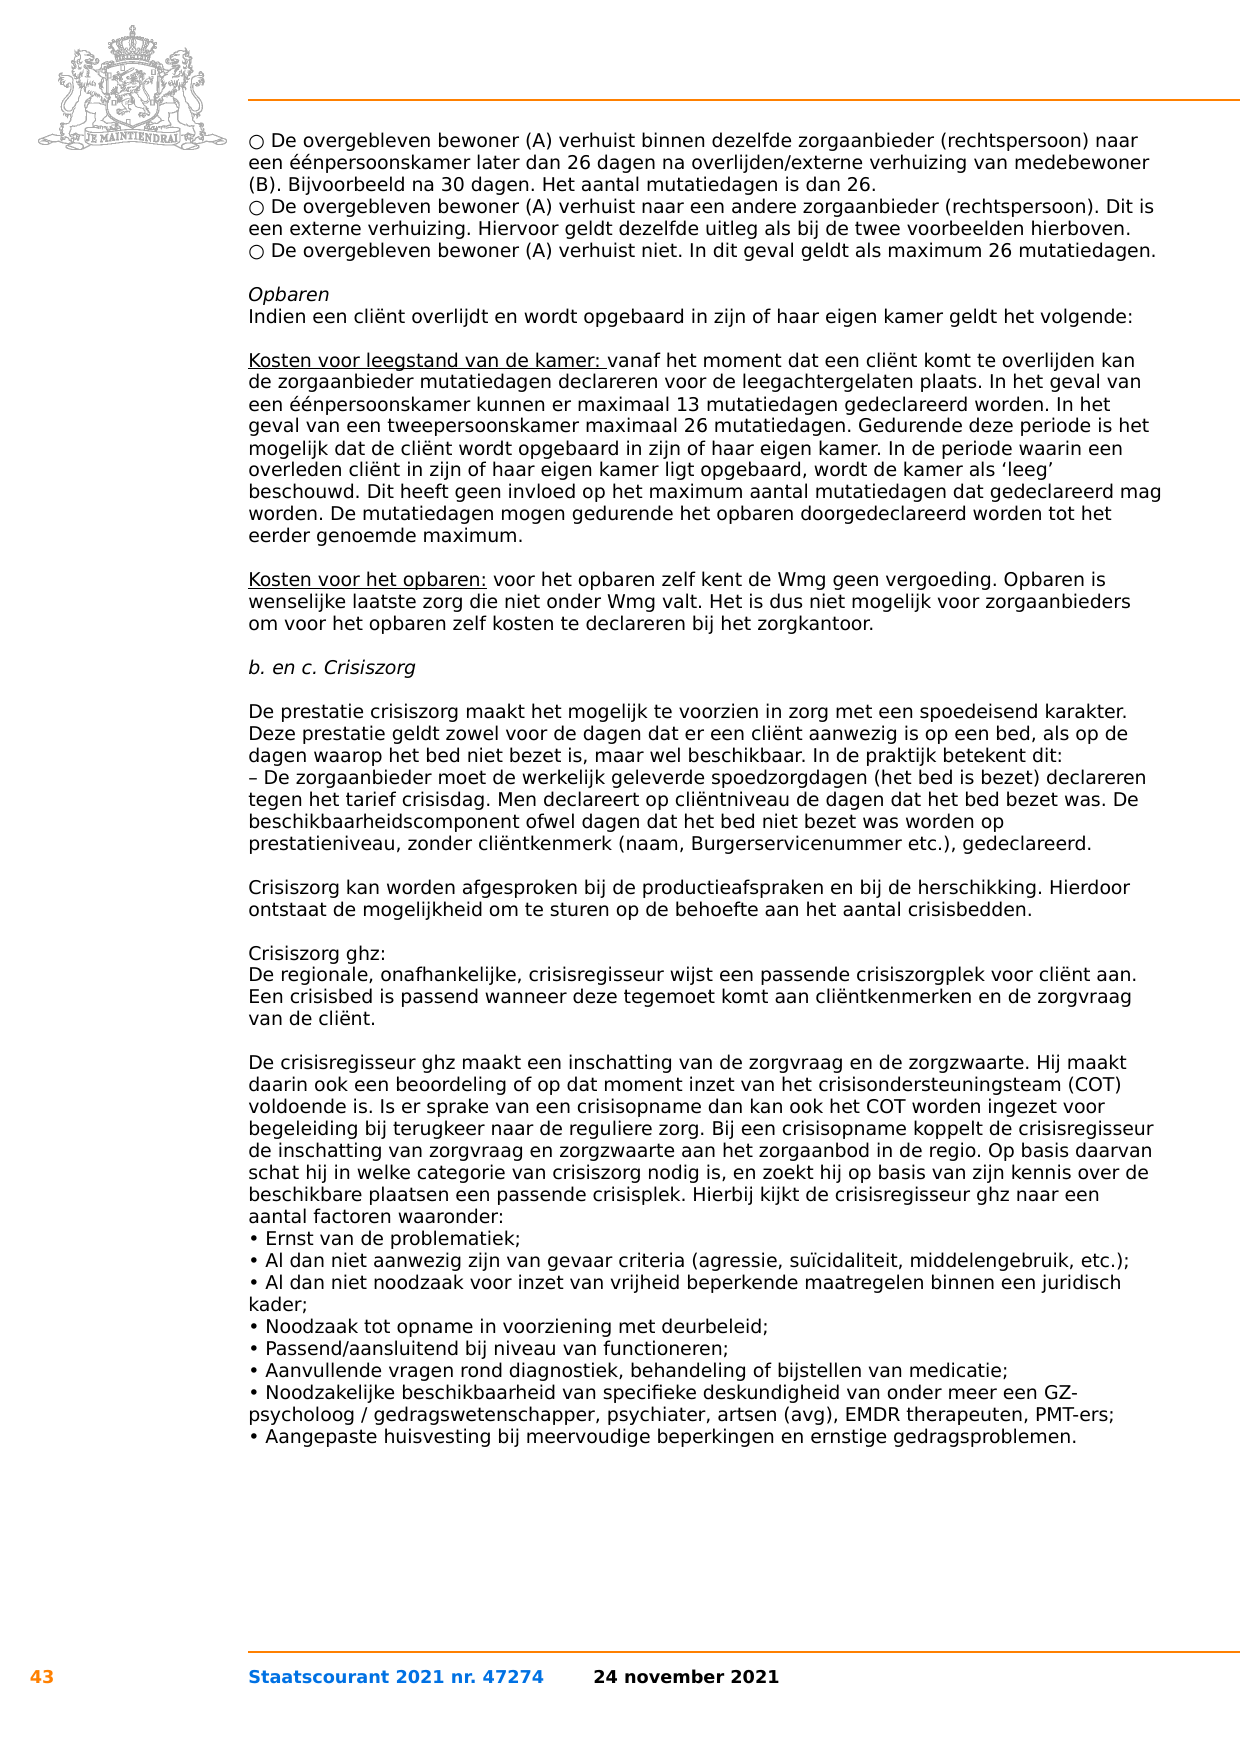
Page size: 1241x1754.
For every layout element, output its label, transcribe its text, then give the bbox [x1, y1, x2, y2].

text De prestatie crisiszorg maakt het mogelijk te voorzien in zorg met een spoedeisend karakter. Deze prestatie geldt zowel voor de dagen dat er een cliënt aanwezig is op een bed, als op de dagen waarop het bed niet bezet is, maar wel beschikbaar. In de praktijk betekent dit: [248, 701, 1163, 767]
text De regionale, onafhankelijke, crisisregisseur wijst een passende crisiszorgplek voor cliënt aan. Een crisisbed is passend wanneer deze tegemoet komt aan cliëntkenmerken en de zorgvraag van de cliënt. [248, 964, 1163, 1030]
text • Ernst van de problematiek; [248, 1228, 1163, 1250]
text Kosten voor leegstand van de kamer: vanaf het moment dat een cliënt komt te overlijden kan de zorgaanbieder mutatiedagen declareren voor de leegachtergelaten plaats. In het geval van een éénpersoonskamer kunnen er maximaal 13 mutatiedagen gedeclareerd worden. In het geval van een tweepersoonskamer maximaal 26 mutatiedagen. Gedurende deze periode is het mogelijk dat de cliënt wordt opgebaard in zijn of haar eigen kamer. In de periode waarin een overleden cliënt in zijn of haar eigen kamer ligt opgebaard, wordt de kamer als ‘leeg’ beschouwd. Dit heeft geen invloed op het maximum aantal mutatiedagen dat gedeclareerd mag worden. De mutatiedagen mogen gedurende het opbaren doorgedeclareerd worden tot het eerder genoemde maximum. [248, 349, 1163, 547]
text ○ De overgebleven bewoner (A) verhuist binnen dezelfde zorgaanbieder (rechtspersoon) naar een éénpersoonskamer later dan 26 dagen na overlijden/externe verhuizing van medebewoner (B). Bijvoorbeeld na 30 dagen. Het aantal mutatiedagen is dan 26. [248, 130, 1163, 196]
text • Aanvullende vragen rond diagnostiek, behandeling of bijstellen van medicatie; [248, 1360, 1163, 1382]
subtitle b. en c. Crisiszorg [248, 657, 1163, 679]
text • Aangepaste huisvesting bij meervoudige beperkingen en ernstige gedragsproblemen. [248, 1426, 1163, 1448]
text Opbaren [248, 284, 1163, 306]
text Crisiszorg kan worden afgesproken bij de productieafspraken en bij de herschikking. Hierdoor ontstaat de mogelijkheid om te sturen op de behoefte aan het aantal crisisbedden. [248, 877, 1163, 921]
text • Passend/aansluitend bij niveau van functioneren; [248, 1338, 1163, 1360]
text Indien een cliënt overlijdt en wordt opgebaard in zijn of haar eigen kamer geldt het volgende: [248, 306, 1163, 328]
text • Al dan niet noodzaak voor inzet van vrijheid beperkende maatregelen binnen een juridisch kader; [248, 1272, 1163, 1316]
text ○ De overgebleven bewoner (A) verhuist naar een andere zorgaanbieder (rechtspersoon). Dit is een externe verhuizing. Hiervoor geldt dezelfde uitleg als bij de twee voorbeelden hierboven. [248, 196, 1163, 240]
picture [38, 25, 227, 150]
text • Noodzakelijke beschikbaarheid van specifieke deskundigheid van onder meer een GZ-psycholoog / gedragswetenschapper, psychiater, artsen (avg), EMDR therapeuten, PMT-ers; [248, 1382, 1163, 1426]
text • Al dan niet aanwezig zijn van gevaar criteria (agressie, suïcidaliteit, middelengebruik, etc.); [248, 1250, 1163, 1272]
text • Noodzaak tot opname in voorziening met deurbeleid; [248, 1316, 1163, 1338]
text Kosten voor het opbaren: voor het opbaren zelf kent de Wmg geen vergoeding. Opbaren is wenselijke laatste zorg die niet onder Wmg valt. Het is dus niet mogelijk voor zorgaanbieders om voor het opbaren zelf kosten te declareren bij het zorgkantoor. [248, 569, 1163, 635]
text – De zorgaanbieder moet de werkelijk geleverde spoedzorgdagen (het bed is bezet) declareren tegen het tarief crisisdag. Men declareert op cliëntniveau de dagen dat het bed bezet was. De beschikbaarheidscomponent ofwel dagen dat het bed niet bezet was worden op prestatieniveau, zonder cliëntkenmerk (naam, Burgerservicenummer etc.), gedeclareerd. [248, 767, 1163, 855]
text De crisisregisseur ghz maakt een inschatting van de zorgvraag en de zorgzwaarte. Hij maakt daarin ook een beoordeling of op dat moment inzet van het crisisondersteuningsteam (COT) voldoende is. Is er sprake van een crisisopname dan kan ook het COT worden ingezet voor begeleiding bij terugkeer naar de reguliere zorg. Bij een crisisopname koppelt de crisisregisseur de inschatting van zorgvraag en zorgzwaarte aan het zorgaanbod in de regio. Op basis daarvan schat hij in welke categorie van crisiszorg nodig is, en zoekt hij op basis van zijn kennis over de beschikbare plaatsen een passende crisisplek. Hierbij kijkt de crisisregisseur ghz naar een aantal factoren waaronder: [248, 1052, 1163, 1228]
text ○ De overgebleven bewoner (A) verhuist niet. In dit geval geldt als maximum 26 mutatiedagen. [248, 240, 1163, 262]
text Crisiszorg ghz: [248, 942, 1163, 964]
